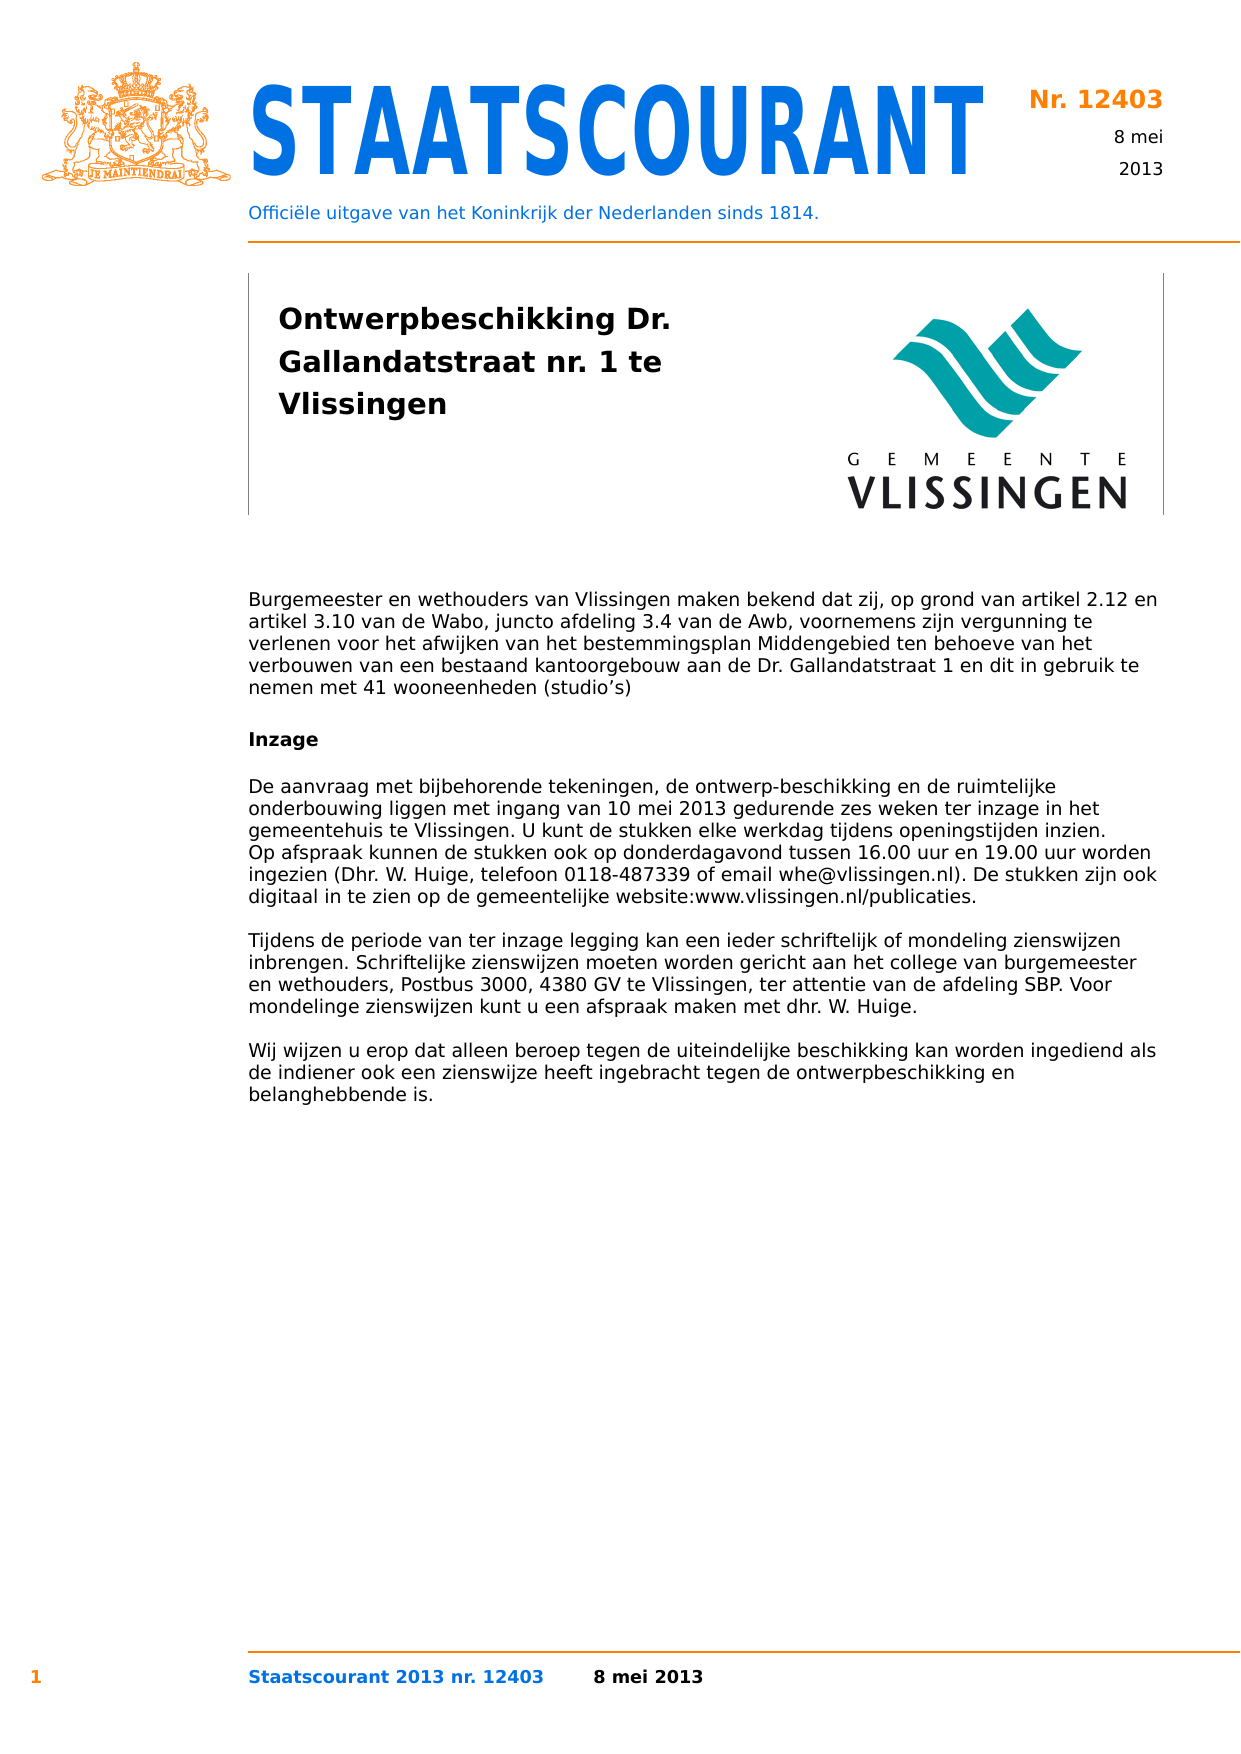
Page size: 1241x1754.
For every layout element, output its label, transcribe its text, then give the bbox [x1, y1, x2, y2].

table_header STAATSCOURANT [248, 62, 998, 203]
table_header Nr. 12403 [998, 62, 1240, 121]
text Op afspraak kunnen de stukken ook op donderdagavond tussen 16.00 uur en 19.00 uur worden ingezien (Dhr. W. Huige, telefoon 0118-487339 of email whe@vlissingen.nl). De stukken zijn ook digitaal in te zien op de gemeentelijke website:www.vlissingen.nl/publicaties. [248, 842, 1163, 908]
table_cell Officiële uitgave van het Koninkrijk der Nederlanden sinds 1814. [248, 203, 1240, 241]
picture [838, 302, 1134, 516]
text De aanvraag met bijbehorende tekeningen, de ontwerp-beschikking en de ruimtelijke onderbouwing liggen met ingang van 10 mei 2013 gedurende zes weken ter inzage in het gemeentehuis te Vlissingen. U kunt de stukken elke werkdag tijdens openingstijden inzien. [248, 776, 1163, 842]
table_cell 8 mei [998, 121, 1240, 153]
picture [41, 62, 231, 186]
text Wij wijzen u erop dat alleen beroep tegen de uiteindelijke beschikking kan worden ingediend als de indiener ook een zienswijze heeft ingebracht tegen de ontwerpbeschikking en belanghebbende is. [248, 1039, 1163, 1106]
text Tijdens de periode van ter inzage legging kan een ieder schriftelijk of mondeling zienswijzen inbrengen. Schriftelijke zienswijzen moeten worden gericht aan het college van burgemeester en wethouders, Postbus 3000, 4380 GV te Vlissingen, ter attentie van de afdeling SBP. Voor mondelinge zienswijzen kunt u een afspraak maken met dhr. W. Huige. [248, 930, 1163, 1018]
subtitle Ontwerpbeschikking Dr. Gallandatstraat nr. 1 te Vlissingen [249, 273, 1163, 515]
table_header [25, 62, 248, 241]
text Burgemeester en wethouders van Vlissingen maken bekend dat zij, op grond van artikel 2.12 en artikel 3.10 van de Wabo, juncto afdeling 3.4 van de Awb, voornemens zijn vergunning te verlenen voor het afwijken van het bestemmingsplan Middengebied ten behoeve van het verbouwen van een bestaand kantoorgebouw aan de Dr. Gallandatstraat 1 en dit in gebruik te nemen met 41 wooneenheden (studio’s) [248, 589, 1163, 699]
table_cell 2013 [998, 153, 1240, 203]
subtitle Inzage [248, 729, 1163, 751]
